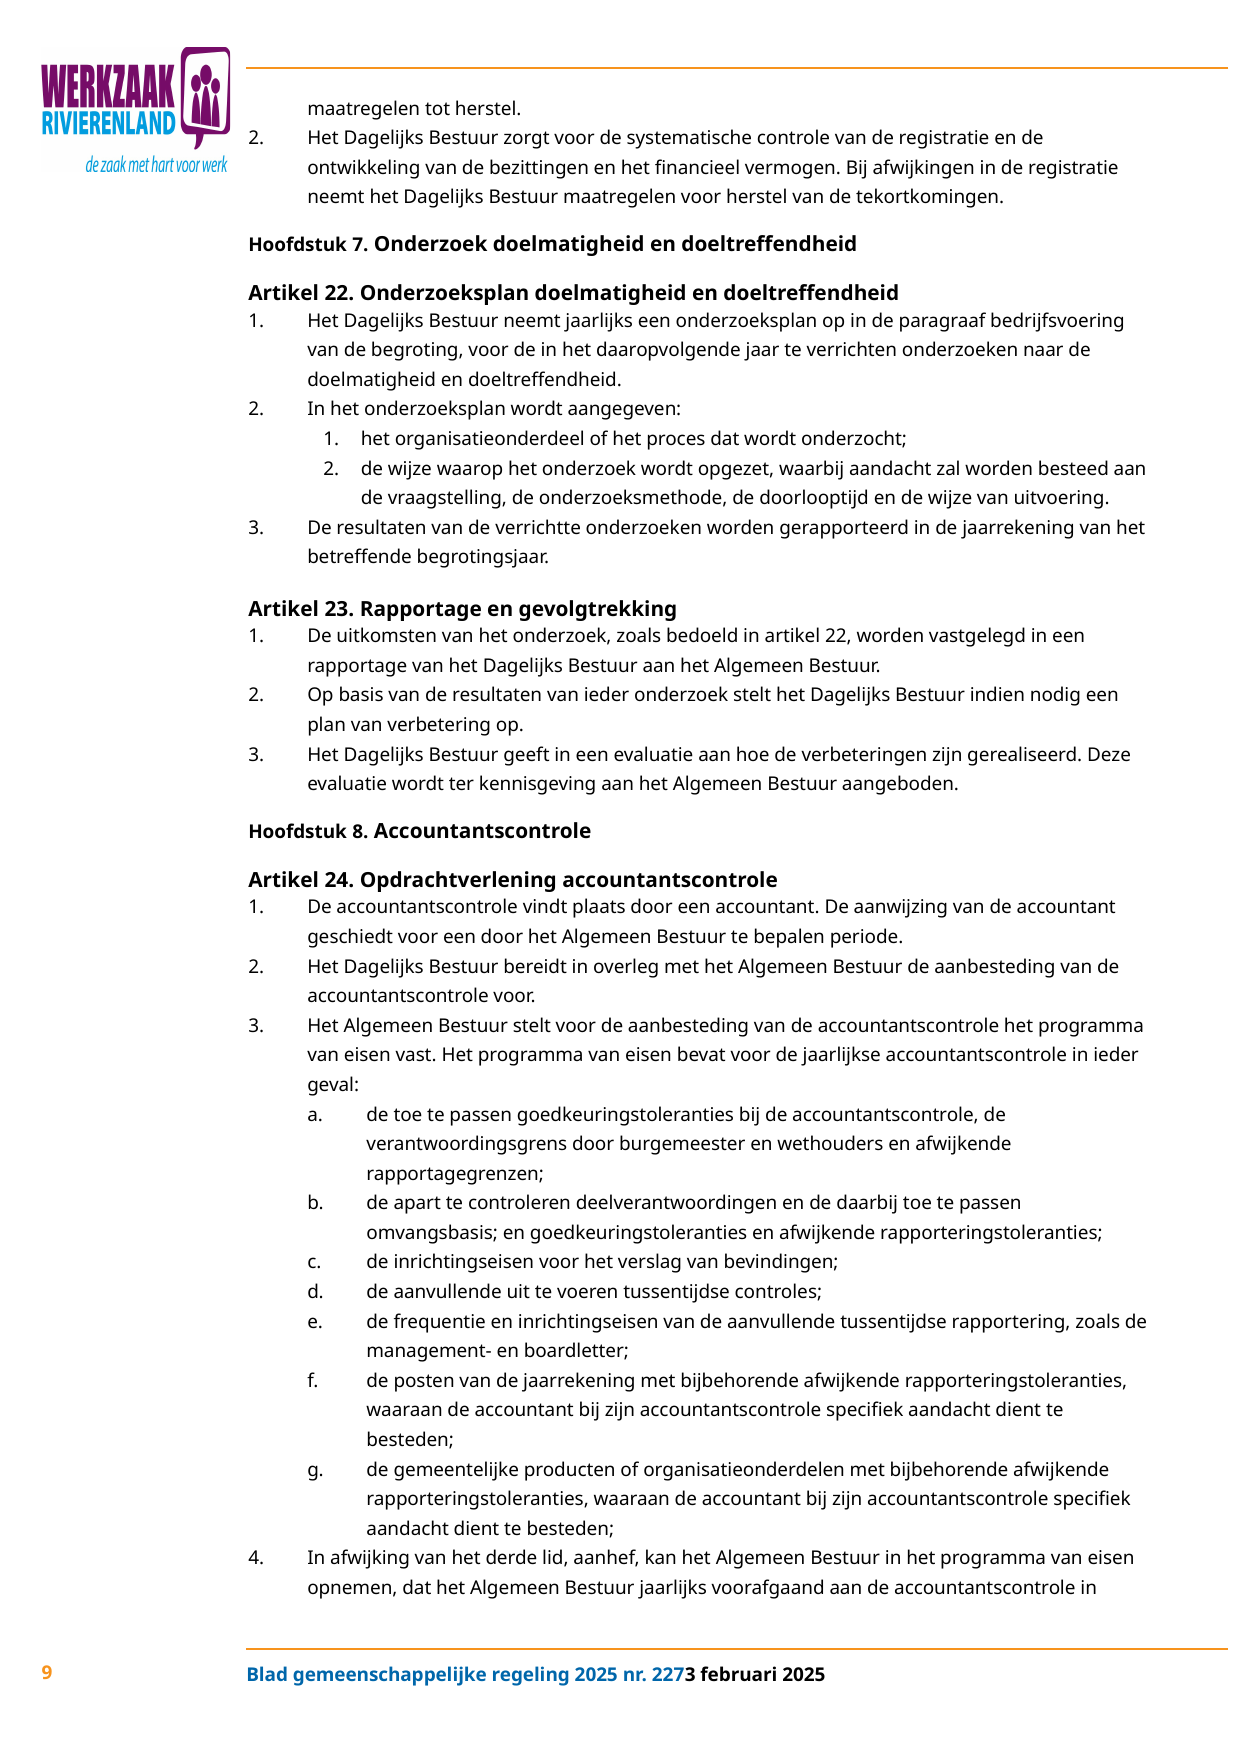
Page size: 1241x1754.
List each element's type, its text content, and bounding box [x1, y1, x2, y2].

text Artikel 24. Opdrachtverlening accountantscontrole [248, 865, 1152, 894]
list de frequentie en inrichtingseisen van de aanvullende tussentijdse rapportering, zoals de management- en boardletter; [307, 1308, 1152, 1363]
list De resultaten van de verrichtte onderzoeken worden gerapporteerd in de jaarrekening van het betreffende begrotingsjaar. [248, 514, 1152, 569]
list Het Dagelijks Bestuur zorgt voor de systematische controle van de registratie en de ontwikkeling van de bezittingen en het financieel vermogen. Bij afwijkingen in de registratie neemt het Dagelijks Bestuur maatregelen voor herstel van de tekortkomingen. [248, 124, 1152, 209]
list de toe te passen goedkeuringstoleranties bij de accountantscontrole, de verantwoordingsgrens door burgemeester en wethouders en afwijkende rapportagegrenzen; [307, 1101, 1152, 1186]
list In het onderzoeksplan wordt aangegeven: [248, 396, 1152, 421]
list de gemeentelijke producten of organisatieonderdelen met bijbehorende afwijkende rapporteringstoleranties, waaraan de accountant bij zijn accountantscontrole specifiek aandacht dient te besteden; [307, 1456, 1152, 1541]
list de inrichtingseisen voor het verslag van bevindingen; [307, 1249, 1152, 1274]
list Het Dagelijks Bestuur geeft in een evaluatie aan hoe de verbeteringen zijn gerealiseerd. Deze evaluatie wordt ter kennisgeving aan het Algemeen Bestuur aangeboden. [248, 741, 1152, 796]
list de aanvullende uit te voeren tussentijdse controles; [307, 1278, 1152, 1304]
list de apart te controleren deelverantwoordingen en de daarbij toe te passen omvangsbasis; en goedkeuringstoleranties en afwijkende rapporteringstoleranties; [307, 1189, 1152, 1245]
picture [41, 47, 231, 172]
list De uitkomsten van het onderzoek, zoals bedoeld in artikel 22, worden vastgelegd in een rapportage van het Dagelijks Bestuur aan het Algemeen Bestuur. [248, 622, 1152, 678]
list In afwijking van het derde lid, aanhef, kan het Algemeen Bestuur in het programma van eisen opnemen, dat het Algemeen Bestuur jaarlijks voorafgaand aan de accountantscontrole in [248, 1544, 1152, 1600]
list Op basis van de resultaten van ieder onderzoek stelt het Dagelijks Bestuur indien nodig een plan van verbetering op. [248, 682, 1152, 737]
text Hoofdstuk 8. Accountantscontrole [248, 816, 1152, 844]
list Het Algemeen Bestuur stelt voor de aanbesteding van de accountantscontrole het programma van eisen vast. Het programma van eisen bevat voor de jaarlijkse accountantscontrole in ieder geval: [248, 1012, 1152, 1097]
list de wijze waarop het onderzoek wordt opgezet, waarbij aandacht zal worden besteed aan de vraagstelling, de onderzoeksmethode, de doorlooptijd en de wijze van uitvoering. [323, 455, 1152, 510]
list de posten van de jaarrekening met bijbehorende afwijkende rapporteringstoleranties, waaraan de accountant bij zijn accountantscontrole specifiek aandacht dient te besteden; [307, 1367, 1152, 1452]
list het organisatieonderdeel of het proces dat wordt onderzocht; [323, 425, 1152, 451]
list Het Dagelijks Bestuur bereidt in overleg met het Algemeen Bestuur de aanbesteding van de accountantscontrole voor. [248, 953, 1152, 1008]
text Artikel 22. Onderzoeksplan doelmatigheid en doeltreffendheid [248, 278, 1152, 307]
text Artikel 23. Rapportage en gevolgtrekking [248, 594, 1152, 622]
text Hoofdstuk 7. Onderzoek doelmatigheid en doeltreffendheid [248, 229, 1152, 258]
list maatregelen tot herstel. [248, 95, 1152, 121]
list Het Dagelijks Bestuur neemt jaarlijks een onderzoeksplan op in de paragraaf bedrijfsvoering van de begroting, voor de in het daaropvolgende jaar te verrichten onderzoeken naar de doelmatigheid en doeltreffendheid. [248, 307, 1152, 392]
list De accountantscontrole vindt plaats door een accountant. De aanwijzing van de accountant geschiedt voor een door het Algemeen Bestuur te bepalen periode. [248, 894, 1152, 949]
